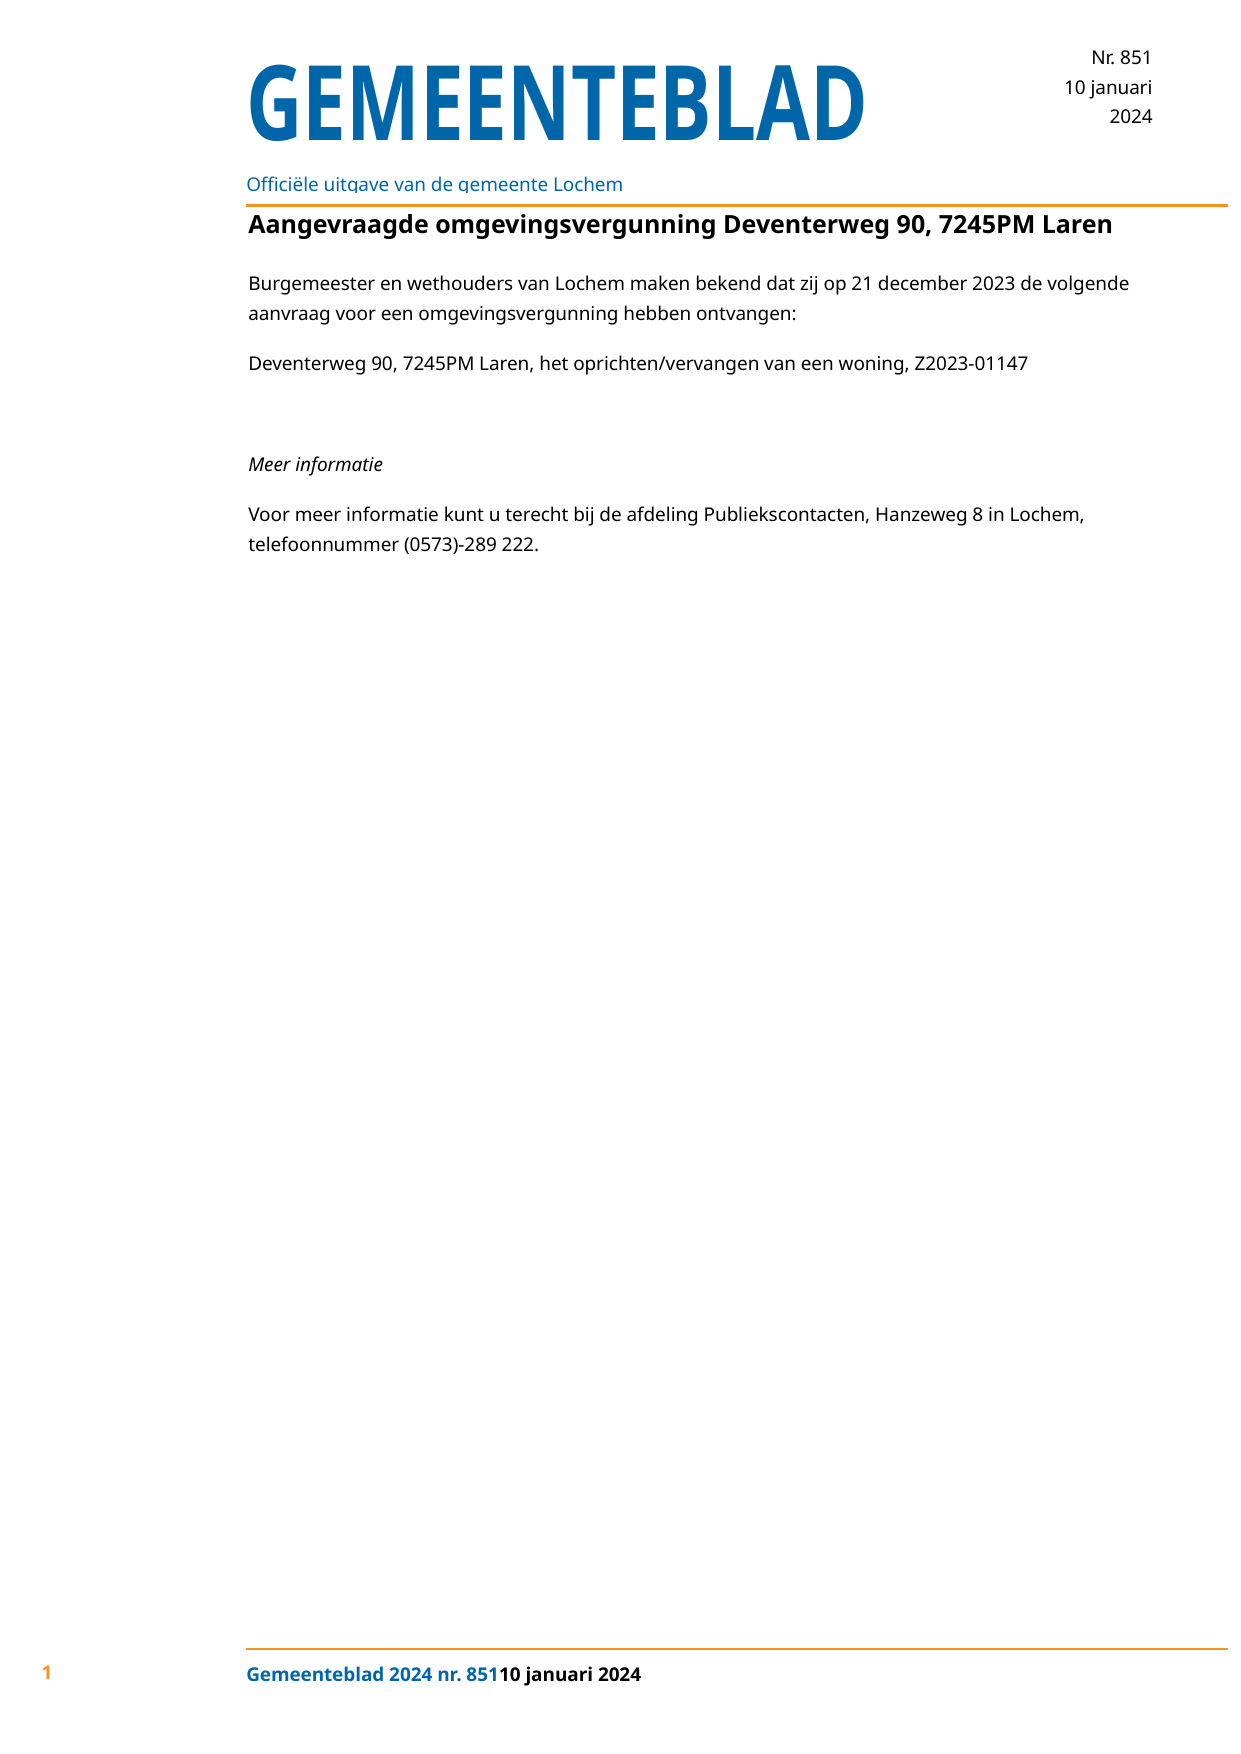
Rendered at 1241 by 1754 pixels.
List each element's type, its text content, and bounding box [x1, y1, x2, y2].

text Voor meer informatie kunt u terecht bij de afdeling Publiekscontacten, Hanzeweg 8 in Lochem, telefoonnummer (0573)-289 222. [248, 502, 1152, 557]
text Meer informatie [248, 451, 1152, 477]
text Deventerweg 90, 7245PM Laren, het oprichten/vervangen van een woning, Z2023-01147 [248, 350, 1152, 376]
text Burgemeester en wethouders van Lochem maken bekend dat zij op 21 december 2023 de volgende aanvraag voor een omgevingsvergunning hebben ontvangen: [248, 270, 1152, 326]
text Aangevraagde omgevingsvergunning Deventerweg 90, 7245PM Laren [248, 207, 1152, 241]
picture [41, 47, 231, 172]
